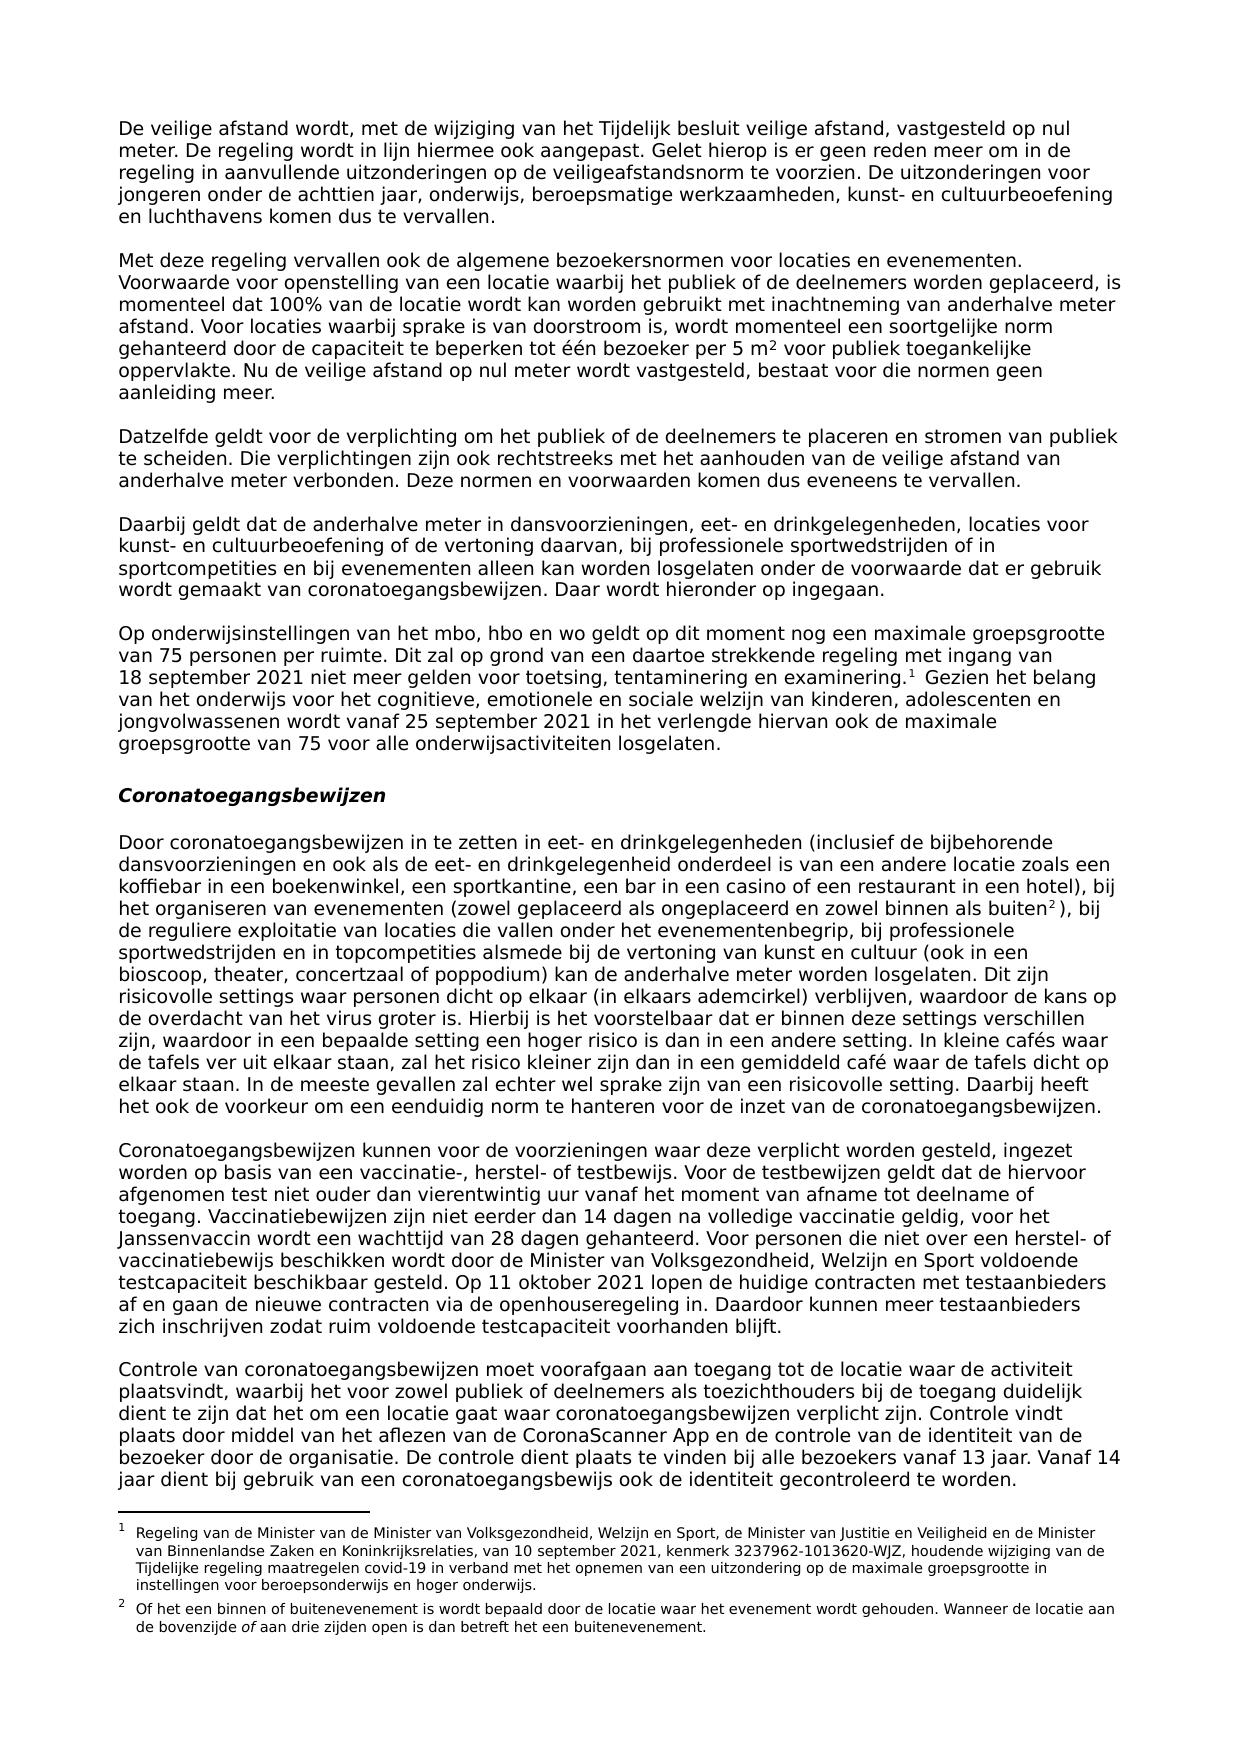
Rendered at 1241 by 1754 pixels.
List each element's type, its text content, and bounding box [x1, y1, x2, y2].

text De veilige afstand wordt, met de wijziging van het Tijdelijk besluit veilige afstand, vastgesteld op nul meter. De regeling wordt in lijn hiermee ook aangepast. Gelet hierop is er geen reden meer om in de regeling in aanvullende uitzonderingen op de veiligeafstandsnorm te voorzien. De uitzonderingen voor jongeren onder de achttien jaar, onderwijs, beroepsmatige werkzaamheden, kunst- en cultuurbeoefening en luchthavens komen dus te vervallen. [118, 118, 1122, 228]
text Door coronatoegangsbewijzen in te zetten in eet- en drinkgelegenheden (inclusief de bijbehorende dansvoorzieningen en ook als de eet- en drinkgelegenheid onderdeel is van een andere locatie zoals een koffiebar in een boekenwinkel, een sportkantine, een bar in een casino of een restaurant in een hotel), bij het organiseren van evenementen (zowel geplaceerd als ongeplaceerd en zowel binnen als buiten), bij de reguliere exploitatie van locaties die vallen onder het evenementenbegrip, bij professionele sportwedstrijden en in topcompetities alsmede bij de vertoning van kunst en cultuur (ook in een bioscoop, theater, concertzaal of poppodium) kan de anderhalve meter worden losgelaten. Dit zijn risicovolle settings waar personen dicht op elkaar (in elkaars ademcirkel) verblijven, waardoor de kans op de overdacht van het virus groter is. Hierbij is het voorstelbaar dat er binnen deze settings verschillen zijn, waardoor in een bepaalde setting een hoger risico is dan in een andere setting. In kleine cafés waar de tafels ver uit elkaar staan, zal het risico kleiner zijn dan in een gemiddeld café waar de tafels dicht op elkaar staan. In de meeste gevallen zal echter wel sprake zijn van een risicovolle setting. Daarbij heeft het ook de voorkeur om een eenduidig norm te hanteren voor de inzet van de coronatoegangsbewijzen. [118, 832, 1122, 1118]
text Of het een binnen of buitenevenement is wordt bepaald door de locatie waar het evenement wordt gehouden. Wanneer de locatie aan de bovenzijde of aan drie zijden open is dan betreft het een buitenevenement. [118, 1597, 1122, 1636]
text Datzelfde geldt voor de verplichting om het publiek of de deelnemers te placeren en stromen van publiek te scheiden. Die verplichtingen zijn ook rechtstreeks met het aanhouden van de veilige afstand van anderhalve meter verbonden. Deze normen en voorwaarden komen dus eveneens te vervallen. [118, 426, 1122, 492]
subtitle Coronatoegangsbewijzen [118, 785, 1122, 807]
text Op onderwijsinstellingen van het mbo, hbo en wo geldt op dit moment nog een maximale groepsgrootte van 75 personen per ruimte. Dit zal op grond van een daartoe strekkende regeling met ingang van 18 september 2021 niet meer gelden voor toetsing, tentaminering en examinering. Gezien het belang van het onderwijs voor het cognitieve, emotionele en sociale welzijn van kinderen, adolescenten en jongvolwassenen wordt vanaf 25 september 2021 in het verlengde hiervan ook de maximale groepsgrootte van 75 voor alle onderwijsactiviteiten losgelaten. [118, 623, 1122, 755]
text Controle van coronatoegangsbewijzen moet voorafgaan aan toegang tot de locatie waar de activiteit plaatsvindt, waarbij het voor zowel publiek of deelnemers als toezichthouders bij de toegang duidelijk dient te zijn dat het om een locatie gaat waar coronatoegangsbewijzen verplicht zijn. Controle vindt plaats door middel van het aflezen van de CoronaScanner App en de controle van de identiteit van de bezoeker door de organisatie. De controle dient plaats te vinden bij alle bezoekers vanaf 13 jaar. Vanaf 14 jaar dient bij gebruik van een coronatoegangsbewijs ook de identiteit gecontroleerd te worden. [118, 1359, 1122, 1491]
text Regeling van de Minister van de Minister van Volksgezondheid, Welzijn en Sport, de Minister van Justitie en Veiligheid en de Minister van Binnenlandse Zaken en Koninkrijksrelaties, van 10 september 2021, kenmerk 3237962-1013620-WJZ, houdende wijziging van de Tijdelijke regeling maatregelen covid-19 in verband met het opnemen van een uitzondering op de maximale groepsgrootte in instellingen voor beroepsonderwijs en hoger onderwijs. [118, 1521, 1122, 1594]
text Coronatoegangsbewijzen kunnen voor de voorzieningen waar deze verplicht worden gesteld, ingezet worden op basis van een vaccinatie-, herstel- of testbewijs. Voor de testbewijzen geldt dat de hiervoor afgenomen test niet ouder dan vierentwintig uur vanaf het moment van afname tot deelname of toegang. Vaccinatiebewijzen zijn niet eerder dan 14 dagen na volledige vaccinatie geldig, voor het Janssenvaccin wordt een wachttijd van 28 dagen gehanteerd. Voor personen die niet over een herstel- of vaccinatiebewijs beschikken wordt door de Minister van Volksgezondheid, Welzijn en Sport voldoende testcapaciteit beschikbaar gesteld. Op 11 oktober 2021 lopen de huidige contracten met testaanbieders af en gaan de nieuwe contracten via de openhouseregeling in. Daardoor kunnen meer testaanbieders zich inschrijven zodat ruim voldoende testcapaciteit voorhanden blijft. [118, 1140, 1122, 1337]
text Met deze regeling vervallen ook de algemene bezoekersnormen voor locaties en evenementen. Voorwaarde voor openstelling van een locatie waarbij het publiek of de deelnemers worden geplaceerd, is momenteel dat 100% van de locatie wordt kan worden gebruikt met inachtneming van anderhalve meter afstand. Voor locaties waarbij sprake is van doorstroom is, wordt momenteel een soortgelijke norm gehanteerd door de capaciteit te beperken tot één bezoeker per 5 m2 voor publiek toegankelijke oppervlakte. Nu de veilige afstand op nul meter wordt vastgesteld, bestaat voor die normen geen aanleiding meer. [118, 250, 1122, 404]
text Daarbij geldt dat de anderhalve meter in dansvoorzieningen, eet- en drinkgelegenheden, locaties voor kunst- en cultuurbeoefening of de vertoning daarvan, bij professionele sportwedstrijden of in sportcompetities en bij evenementen alleen kan worden losgelaten onder de voorwaarde dat er gebruik wordt gemaakt van coronatoegangsbewijzen. Daar wordt hieronder op ingegaan. [118, 513, 1122, 601]
